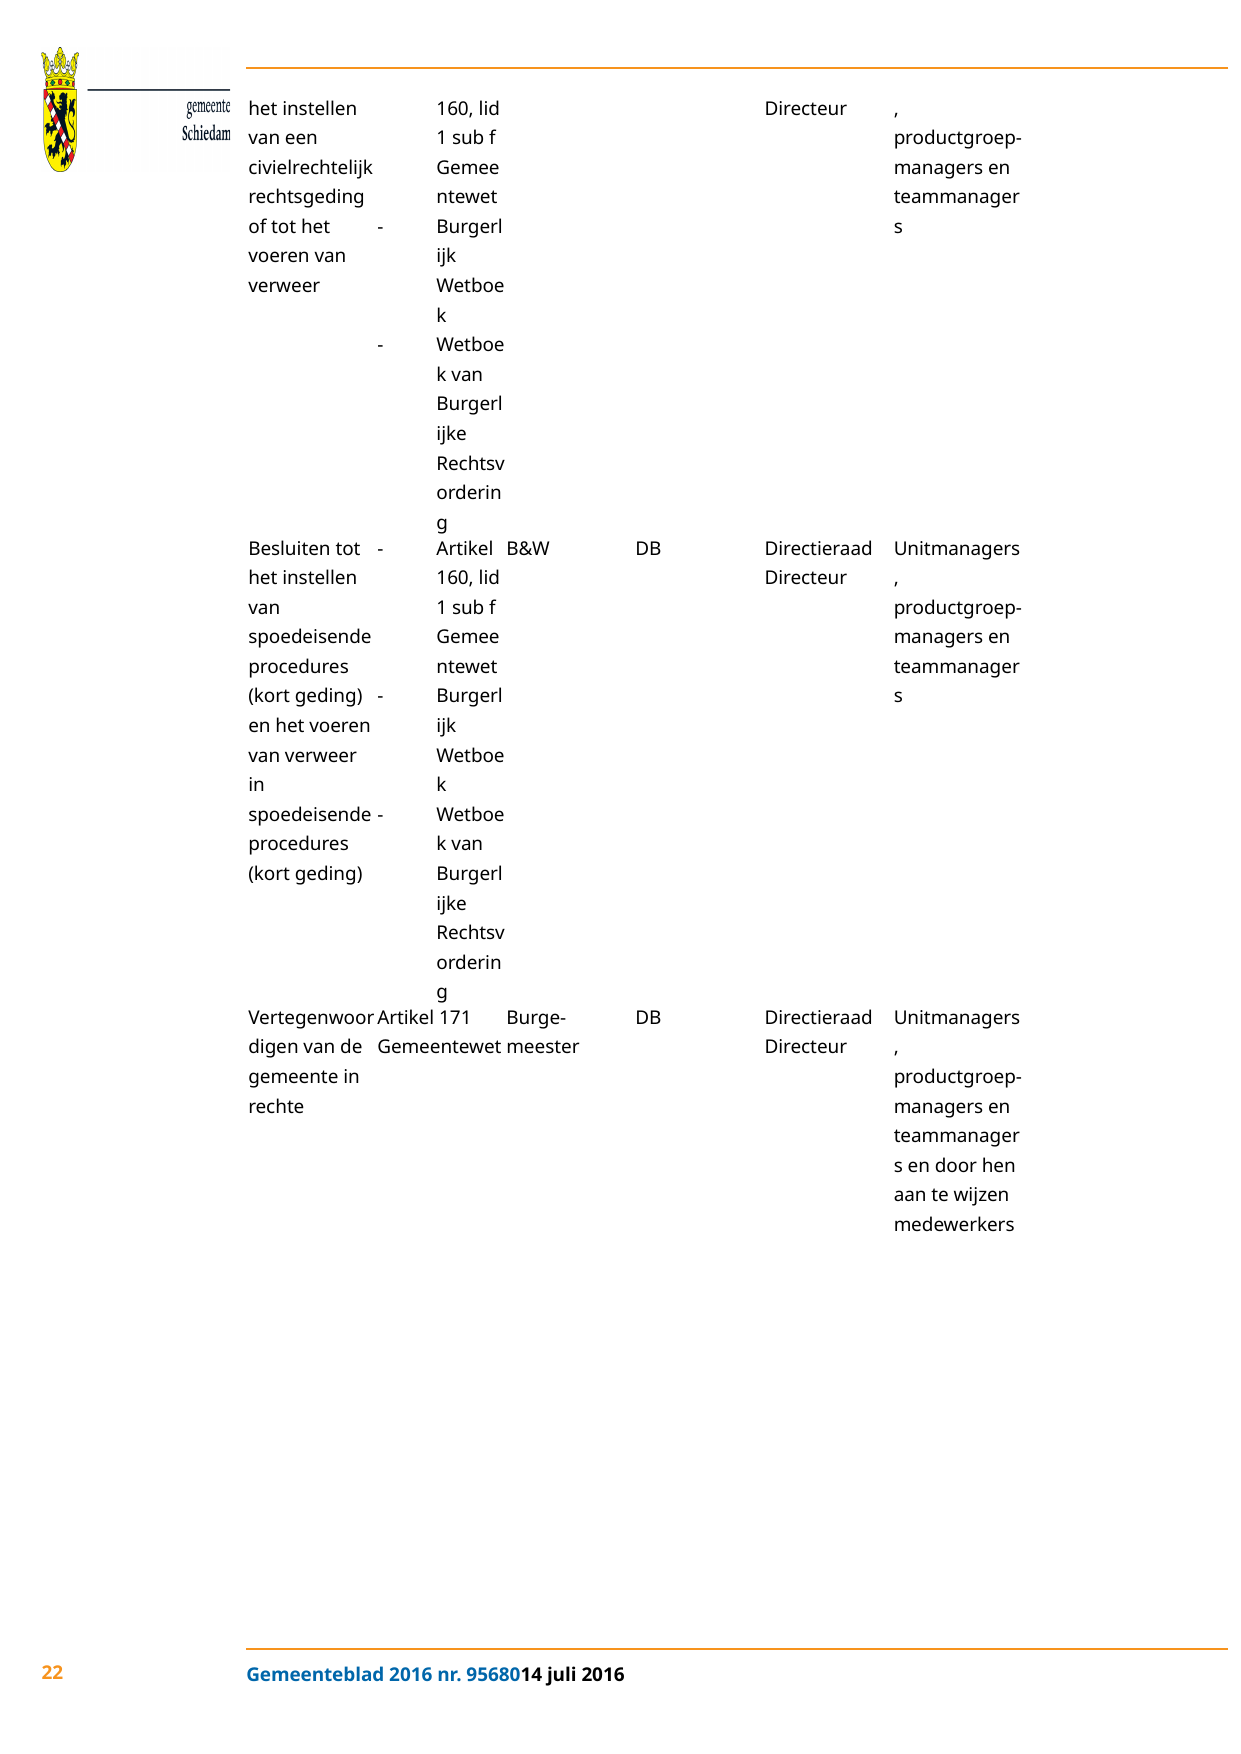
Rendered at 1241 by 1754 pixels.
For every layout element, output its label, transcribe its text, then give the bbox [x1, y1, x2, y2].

table_cell B&W [506, 535, 635, 1004]
table_cell [635, 95, 764, 535]
table_cell Directieraad Directeur [764, 1004, 893, 1237]
table_cell Artikel 171 Gemeentewet [377, 1004, 506, 1237]
picture [41, 47, 231, 172]
table_cell DB [635, 1004, 764, 1237]
table_cell het instellen van een civielrechtelijk rechtsgeding of tot het voeren van verweer [248, 95, 377, 535]
table_cell [1023, 1004, 1152, 1237]
table_cell Besluiten tot het instellen van spoedeisende procedures (kort geding) en het voeren van verweer in spoedeisende procedures (kort geding) [248, 535, 377, 1004]
table_cell Vertegenwoordigen van de gemeente in rechte [248, 1004, 377, 1237]
table_cell [506, 95, 635, 535]
table_cell DB [635, 535, 764, 1004]
table_cell Unitmanagers, productgroep-managers en teammanagers [894, 535, 1022, 1004]
table_cell 160, lid 1 sub f Gemeentewet Burgerlijk Wetboek Wetboek van Burgerlijke Rechtsvordering [377, 95, 506, 535]
table_cell Directeur [764, 95, 893, 535]
table_cell [1023, 535, 1152, 1004]
table_cell , productgroep-managers en teammanagers [894, 95, 1022, 535]
table_cell Unitmanagers, productgroep-managers en teammanagers en door hen aan te wijzen medewerkers [894, 1004, 1022, 1237]
table_cell [1023, 95, 1152, 535]
table_cell Artikel 160, lid 1 sub f Gemeentewet Burgerlijk Wetboek Wetboek van Burgerlijke Rechtsvordering [377, 535, 506, 1004]
table_cell Directieraad Directeur [764, 535, 893, 1004]
table_cell Burge-meester [506, 1004, 635, 1237]
